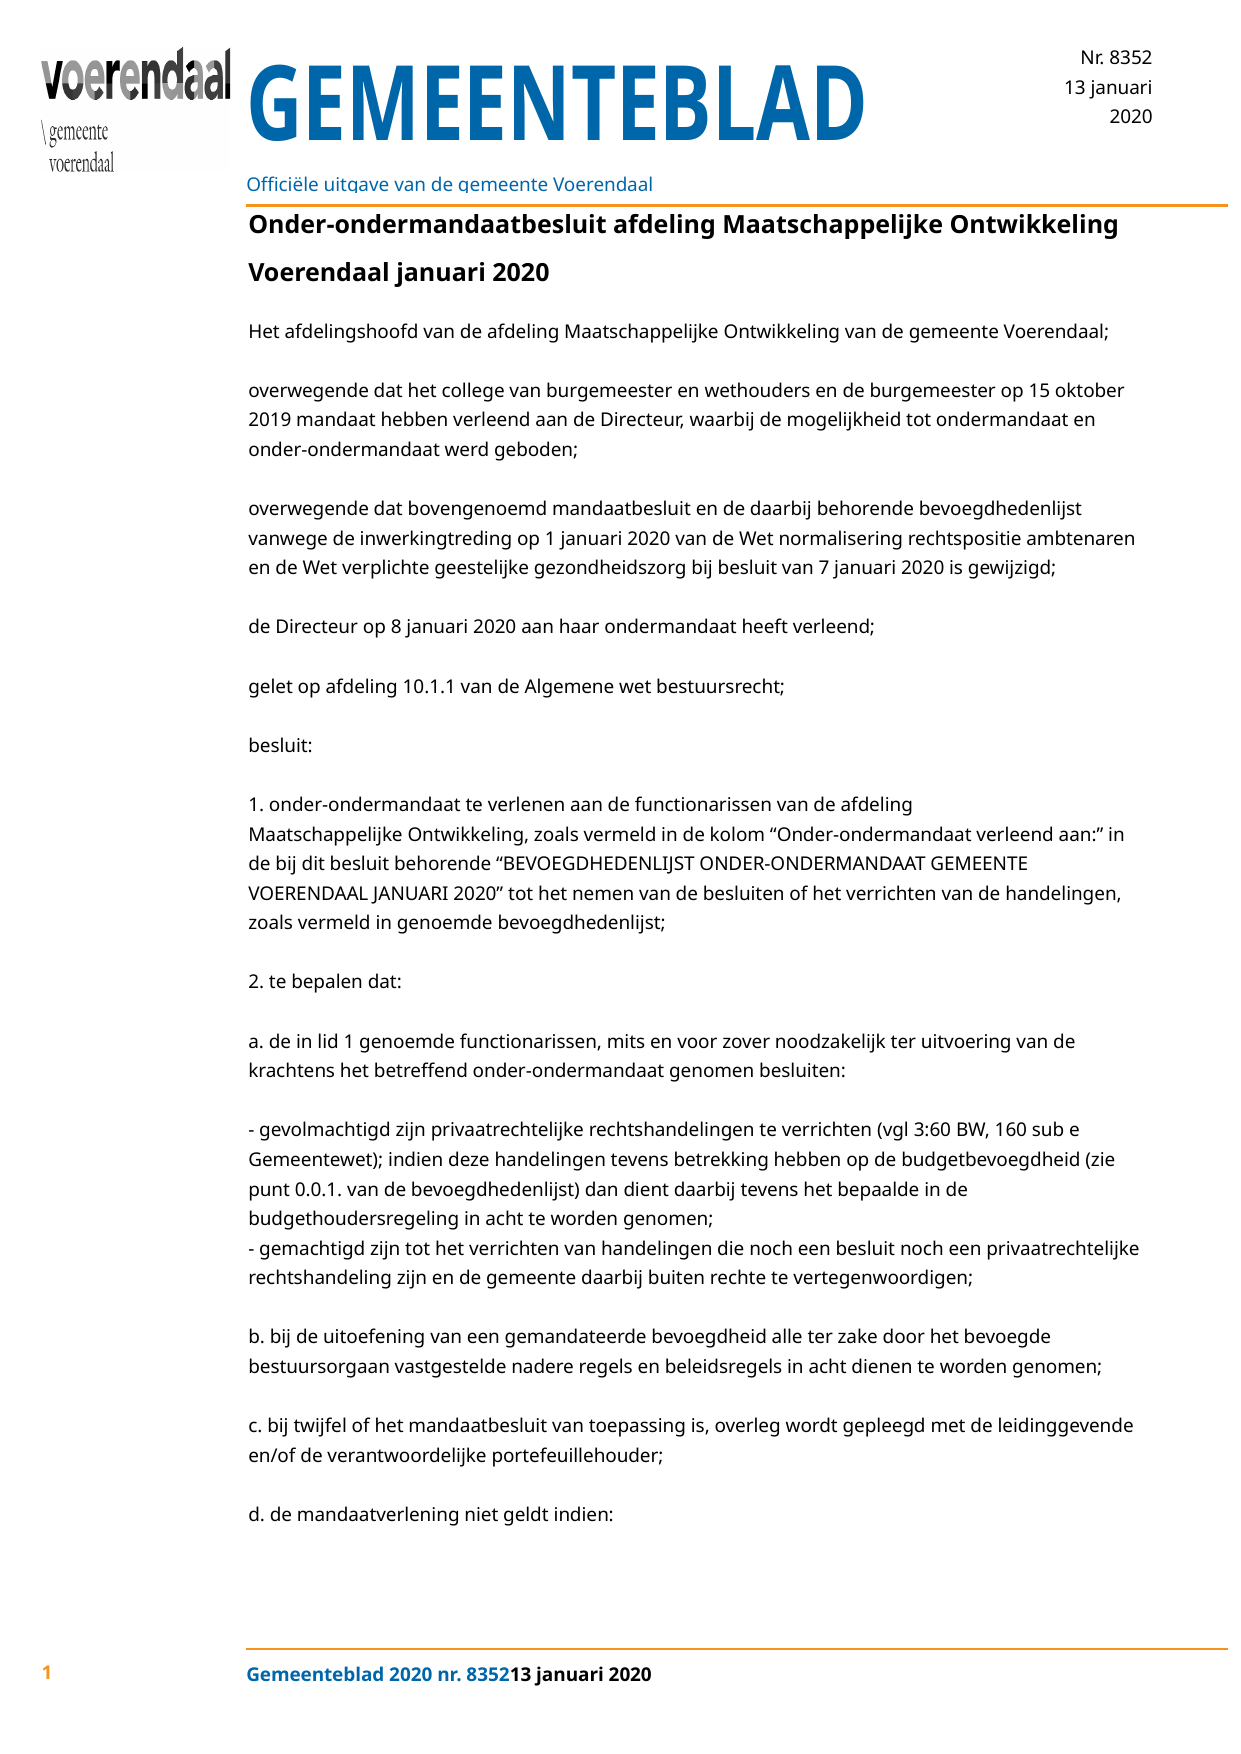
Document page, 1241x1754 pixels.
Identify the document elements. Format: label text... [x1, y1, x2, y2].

picture [41, 47, 231, 172]
text overwegende dat het college van burgemeester en wethouders en de burgemeester op 15 oktober 2019 mandaat hebben verleend aan de Directeur, waarbij de mogelijkheid tot ondermandaat en onder-ondermandaat werd geboden; [248, 377, 1152, 462]
text overwegende dat bovengenoemd mandaatbesluit en de daarbij behorende bevoegdhedenlijst vanwege de inwerkingtreding op 1 januari 2020 van de Wet normalisering rechtspositie ambtenaren en de Wet verplichte geestelijke gezondheidszorg bij besluit van 7 januari 2020 is gewijzigd; [248, 495, 1152, 580]
text Maatschappelijke Ontwikkeling, zoals vermeld in de kolom “Onder-ondermandaat verleend aan:” in de bij dit besluit behorende “BEVOEGDHEDENLIJST ONDER-ONDERMANDAAT GEMEENTE VOERENDAAL JANUARI 2020” tot het nemen van de besluiten of het verrichten van de handelingen, zoals vermeld in genoemde bevoegdhedenlijst; [248, 821, 1152, 935]
text de Directeur op 8 januari 2020 aan haar ondermandaat heeft verleend; [248, 614, 1152, 639]
text 2. te bepalen dat: [248, 969, 1152, 994]
text b. bij de uitoefening van een gemandateerde bevoegdheid alle ter zake door het bevoegde bestuursorgaan vastgestelde nadere regels en beleidsregels in acht dienen te worden genomen; [248, 1324, 1152, 1379]
text Onder-ondermandaatbesluit afdeling Maatschappelijke Ontwikkeling Voerendaal januari 2020 [248, 207, 1152, 288]
text d. de mandaatverlening niet geldt indien: [248, 1501, 1152, 1527]
text - gevolmachtigd zijn privaatrechtelijke rechtshandelingen te verrichten (vgl 3:60 BW, 160 sub e Gemeentewet); indien deze handelingen tevens betrekking hebben op de budgetbevoegdheid (zie punt 0.0.1. van de bevoegdhedenlijst) dan dient daarbij tevens het bepaalde in de budgethoudersregeling in acht te worden genomen; [248, 1117, 1152, 1231]
text a. de in lid 1 genoemde functionarissen, mits en voor zover noodzakelijk ter uitvoering van de krachtens het betreffend onder-ondermandaat genomen besluiten: [248, 1028, 1152, 1083]
text - gemachtigd zijn tot het verrichten van handelingen die noch een besluit noch een privaatrechtelijke rechtshandeling zijn en de gemeente daarbij buiten rechte te vertegenwoordigen; [248, 1235, 1152, 1290]
text 1. onder-ondermandaat te verlenen aan de functionarissen van de afdeling [248, 791, 1152, 817]
text c. bij twijfel of het mandaatbesluit van toepassing is, overleg wordt gepleegd met de leidinggevende en/of de verantwoordelijke portefeuillehouder; [248, 1412, 1152, 1468]
text Het afdelingshoofd van de afdeling Maatschappelijke Ontwikkeling van de gemeente Voerendaal; [248, 318, 1152, 344]
text gelet op afdeling 10.1.1 van de Algemene wet bestuursrecht; [248, 673, 1152, 699]
text besluit: [248, 732, 1152, 758]
